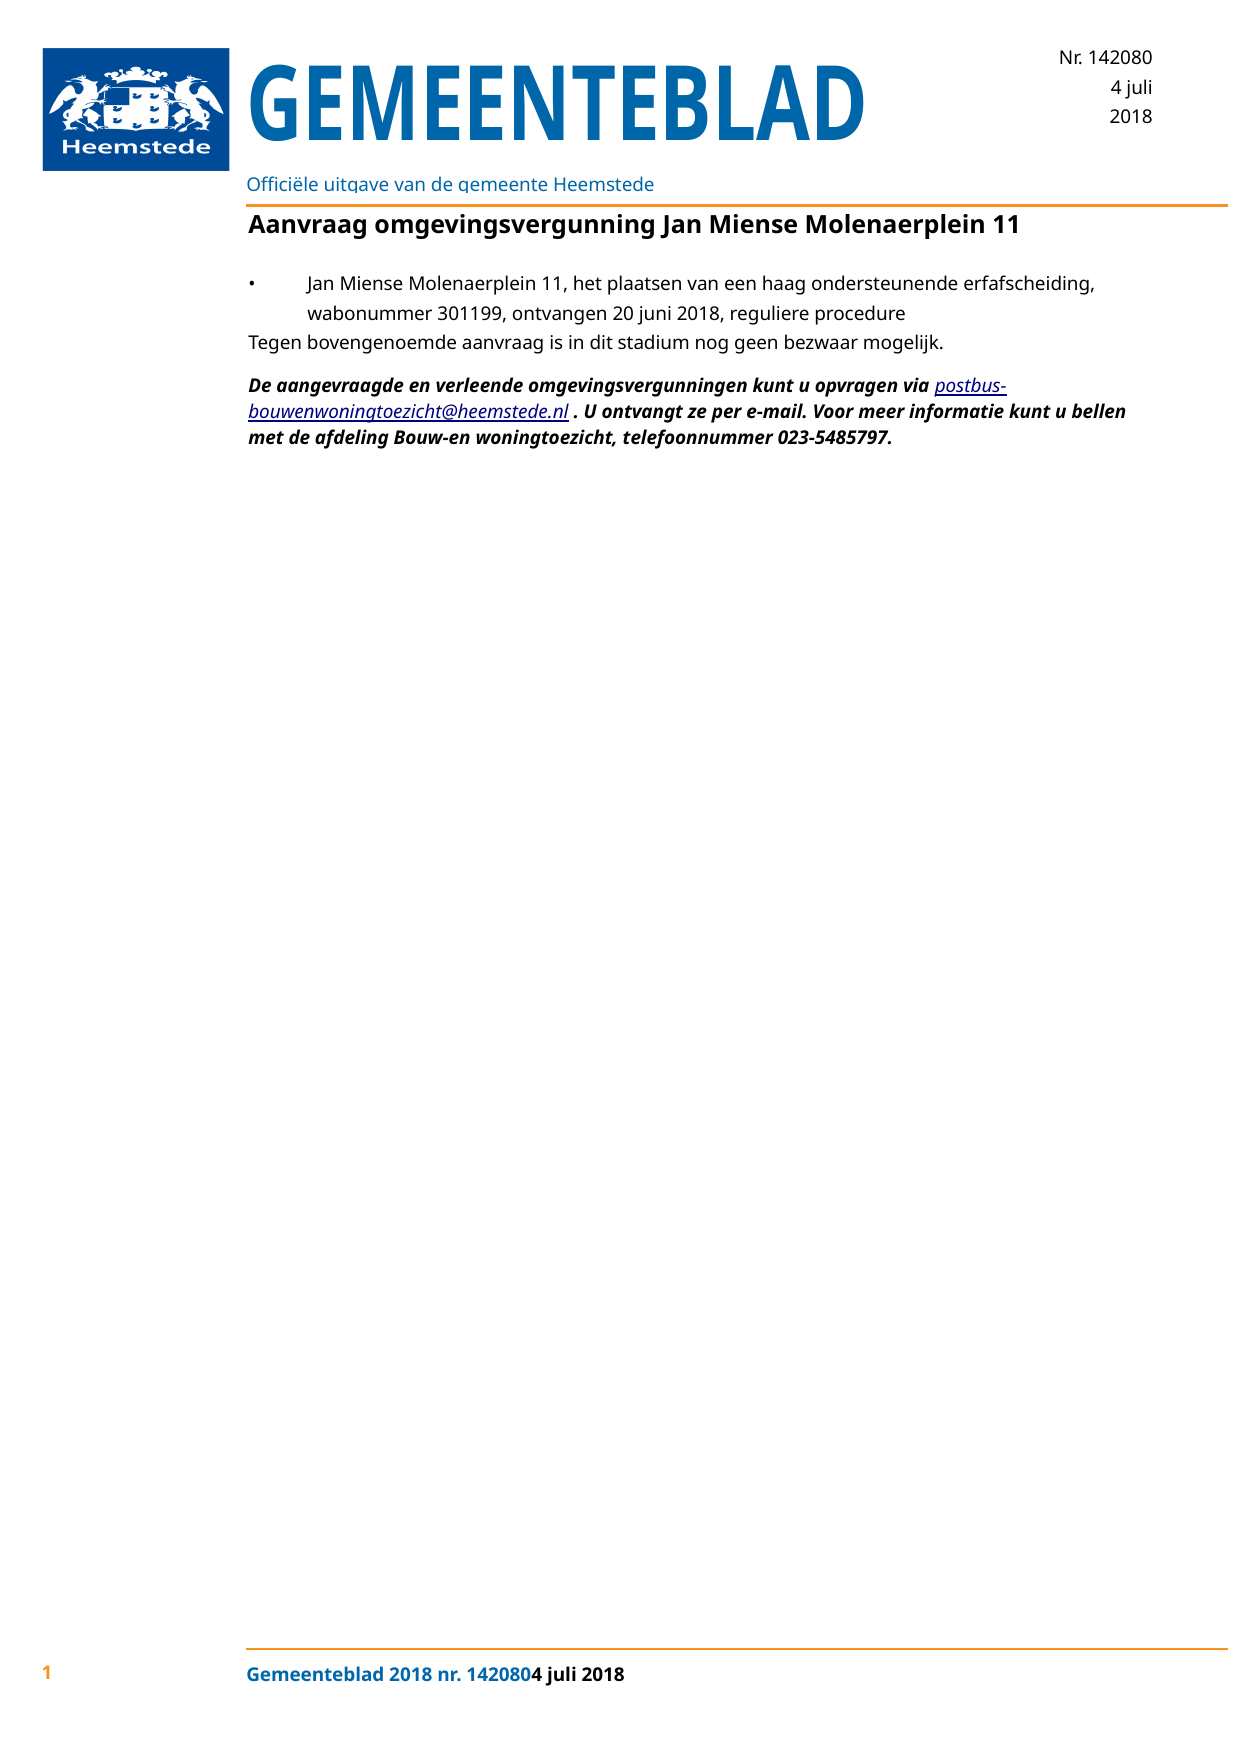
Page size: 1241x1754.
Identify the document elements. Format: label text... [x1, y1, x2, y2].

text Aanvraag omgevingsvergunning Jan Miense Molenaerplein 11 [248, 207, 1152, 241]
text De aangevraagde en verleende omgevingsvergunningen kunt u opvragen via postbus-bouwenwoningtoezicht@heemstede.nl . U ontvangt ze per e-mail. Voor meer informatie kunt u bellen met de afdeling Bouw-en woningtoezicht, telefoonnummer 023-5485797. [248, 373, 1152, 450]
list Jan Miense Molenaerplein 11, het plaatsen van een haag ondersteunende erfafscheiding, wabonummer 301199, ontvangen 20 juni 2018, reguliere procedure [248, 270, 1152, 326]
picture [41, 47, 231, 172]
text Tegen bovengenoemde aanvraag is in dit stadium nog geen bezwaar mogelijk. [248, 329, 1152, 355]
